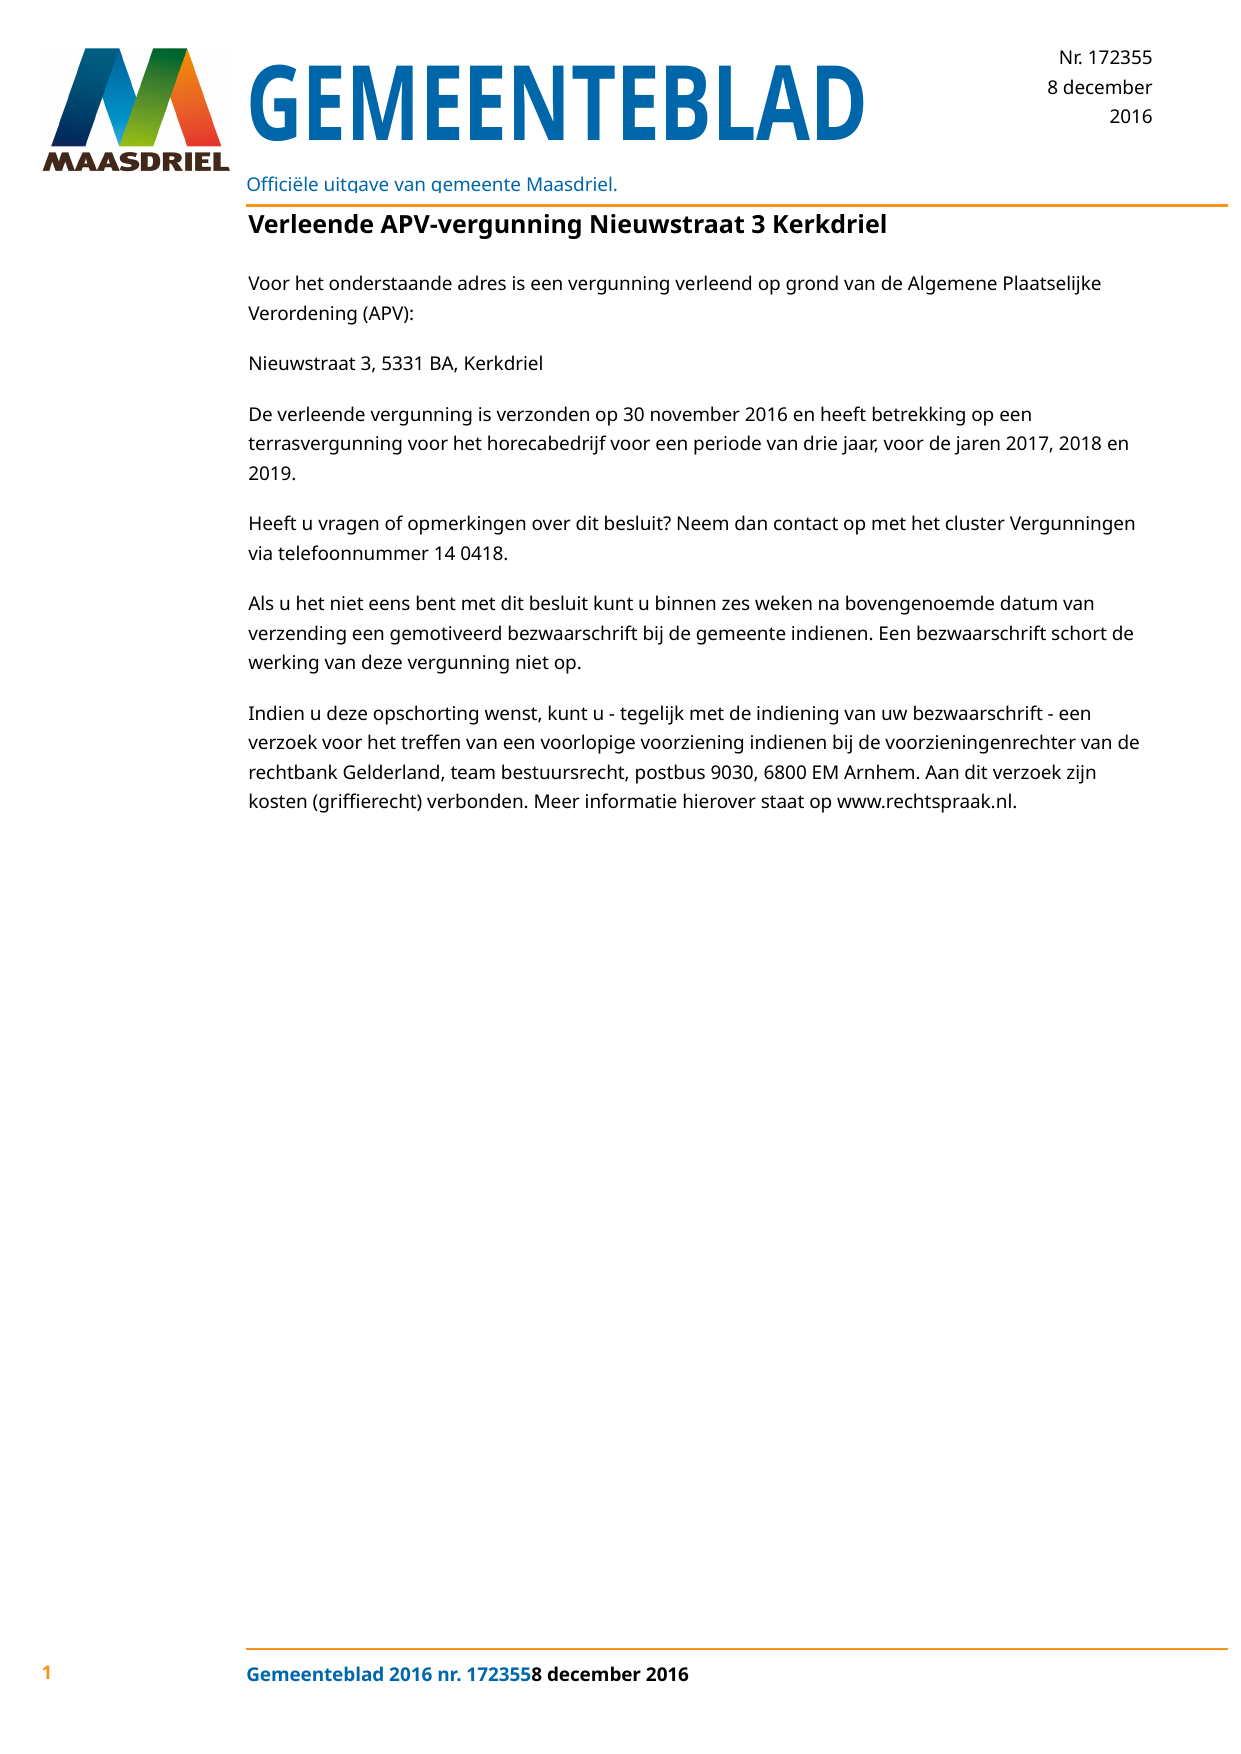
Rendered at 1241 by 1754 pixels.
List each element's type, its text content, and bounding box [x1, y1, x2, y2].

text Nieuwstraat 3, 5331 BA, Kerkdriel [248, 350, 1152, 376]
text Als u het niet eens bent met dit besluit kunt u binnen zes weken na bovengenoemde datum van verzending een gemotiveerd bezwaarschrift bij de gemeente indienen. Een bezwaarschrift schort de werking van deze vergunning niet op. [248, 590, 1152, 675]
text Heeft u vragen of opmerkingen over dit besluit? Neem dan contact op met het cluster Vergunningen via telefoonnummer 14 0418. [248, 510, 1152, 566]
text Verleende APV-vergunning Nieuwstraat 3 Kerkdriel [248, 207, 1152, 241]
text Indien u deze opschorting wenst, kunt u - tegelijk met de indiening van uw bezwaarschrift - een verzoek voor het treffen van een voorlopige voorziening indienen bij de voorzieningenrechter van de rechtbank Gelderland, team bestuursrecht, postbus 9030, 6800 EM Arnhem. Aan dit verzoek zijn kosten (griffierecht) verbonden. Meer informatie hierover staat op www.rechtspraak.nl. [248, 700, 1152, 814]
text De verleende vergunning is verzonden op 30 november 2016 en heeft betrekking op een terrasvergunning voor het horecabedrijf voor een periode van drie jaar, voor de jaren 2017, 2018 en 2019. [248, 401, 1152, 486]
text Voor het onderstaande adres is een vergunning verleend op grond van de Algemene Plaatselijke Verordening (APV): [248, 270, 1152, 326]
picture [41, 47, 231, 172]
